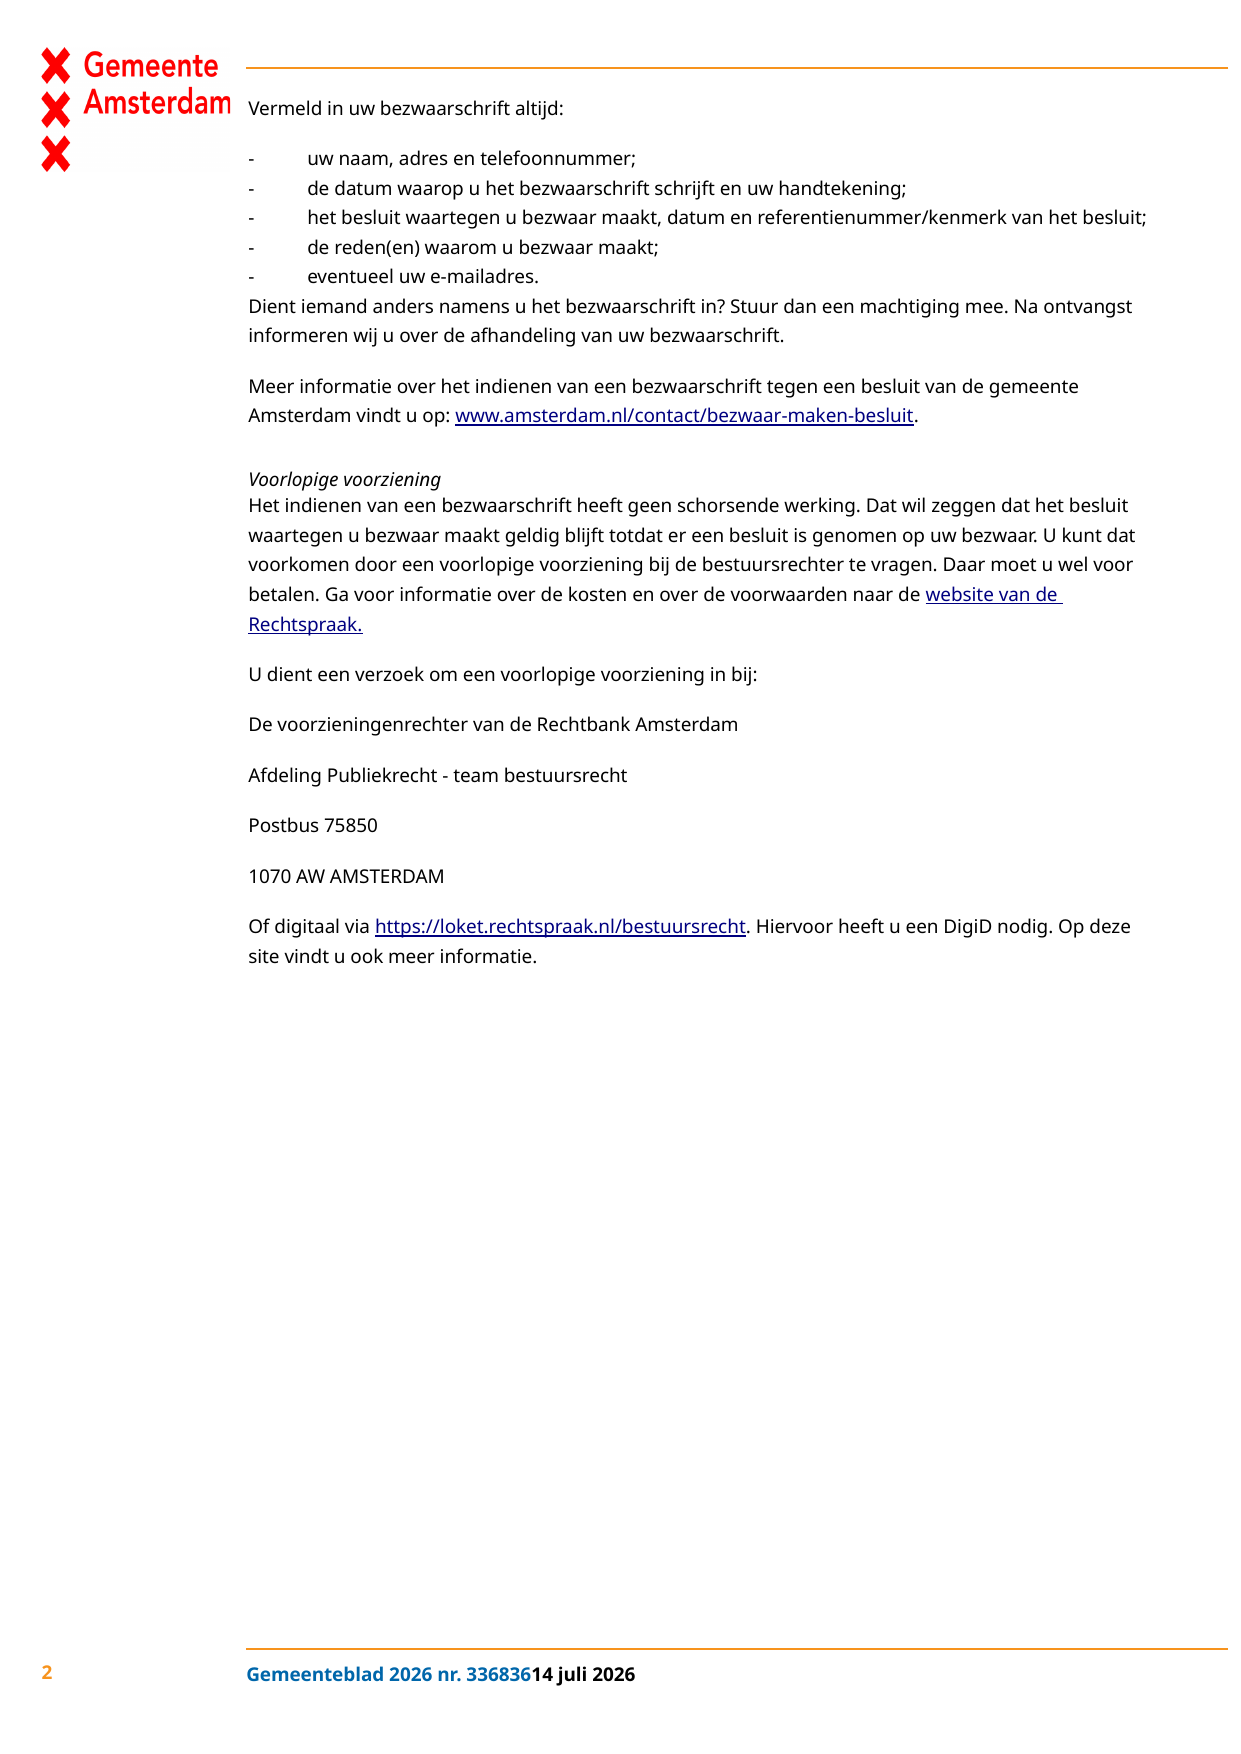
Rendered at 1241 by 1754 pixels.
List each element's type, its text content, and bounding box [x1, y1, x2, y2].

text Of digitaal via https://loket.rechtspraak.nl/bestuursrecht. Hiervoor heeft u een DigiD nodig. Op deze site vindt u ook meer informatie. [248, 913, 1152, 968]
text Het indienen van een bezwaarschrift heeft geen schorsende werking. Dat wil zeggen dat het besluit waartegen u bezwaar maakt geldig blijft totdat er een besluit is genomen op uw bezwaar. U kunt dat voorkomen door een voorlopige voorziening bij de bestuursrechter te vragen. Daar moet u wel voor betalen. Ga voor informatie over de kosten en over de voorwaarden naar de website van de Rechtspraak. [248, 492, 1152, 636]
list de datum waarop u het bezwaarschrift schrijft en uw handtekening; [248, 175, 1152, 201]
list het besluit waartegen u bezwaar maakt, datum en referentienummer/kenmerk van het besluit; [248, 204, 1152, 230]
picture [41, 47, 231, 172]
list de reden(en) waarom u bezwaar maakt; [248, 234, 1152, 260]
text Voorlopige voorziening [248, 467, 1152, 492]
text Vermeld in uw bezwaarschrift altijd: [248, 95, 1152, 121]
text De voorzieningenrechter van de Rechtbank Amsterdam [248, 712, 1152, 737]
text Meer informatie over het indienen van een bezwaarschrift tegen een besluit van de gemeente Amsterdam vindt u op: www.amsterdam.nl/contact/bezwaar-maken-besluit. [248, 373, 1152, 428]
text Postbus 75850 [248, 812, 1152, 838]
list uw naam, adres en telefoonnummer; [248, 145, 1152, 171]
text Dient iemand anders namens u het bezwaarschrift in? Stuur dan een machtiging mee. Na ontvangst informeren wij u over de afhandeling van uw bezwaarschrift. [248, 293, 1152, 348]
text 1070 AW AMSTERDAM [248, 863, 1152, 888]
text U dient een verzoek om een voorlopige voorziening in bij: [248, 661, 1152, 687]
list eventueel uw e-mailadres. [248, 263, 1152, 289]
text Afdeling Publiekrecht - team bestuursrecht [248, 762, 1152, 788]
